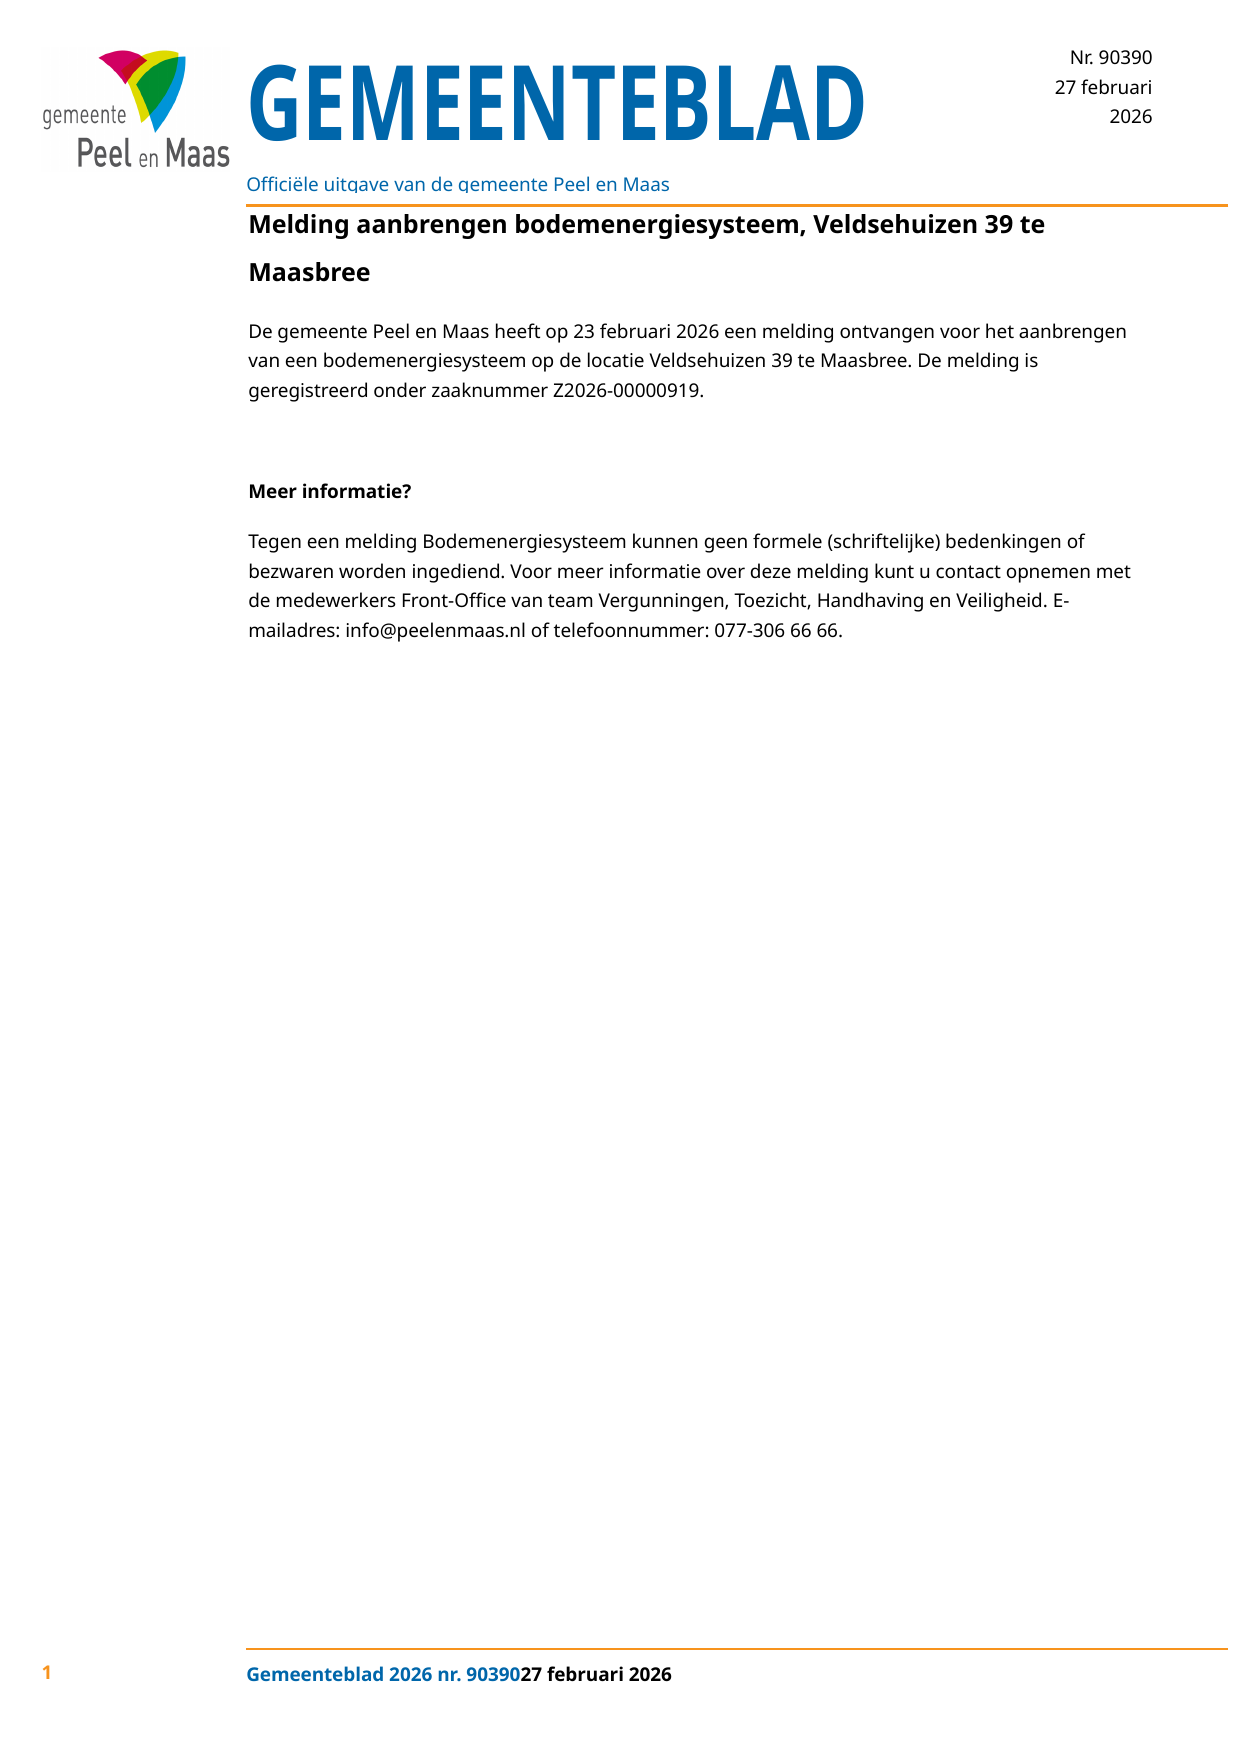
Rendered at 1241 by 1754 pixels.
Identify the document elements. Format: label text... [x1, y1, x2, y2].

text Meer informatie? [248, 478, 1152, 504]
picture [41, 47, 231, 172]
text Melding aanbrengen bodemenergiesysteem, Veldsehuizen 39 te Maasbree [248, 207, 1152, 288]
text Tegen een melding Bodemenergiesysteem kunnen geen formele (schriftelijke) bedenkingen of bezwaren worden ingediend. Voor meer informatie over deze melding kunt u contact opnemen met de medewerkers Front-Office van team Vergunningen, Toezicht, Handhaving en Veiligheid. E-mailadres: info@peelenmaas.nl of telefoonnummer: 077-306 66 66. [248, 528, 1152, 643]
text De gemeente Peel en Maas heeft op 23 februari 2026 een melding ontvangen voor het aanbrengen van een bodemenergiesysteem op de locatie Veldsehuizen 39 te Maasbree. De melding is geregistreerd onder zaaknummer Z2026-00000919. [248, 318, 1152, 403]
